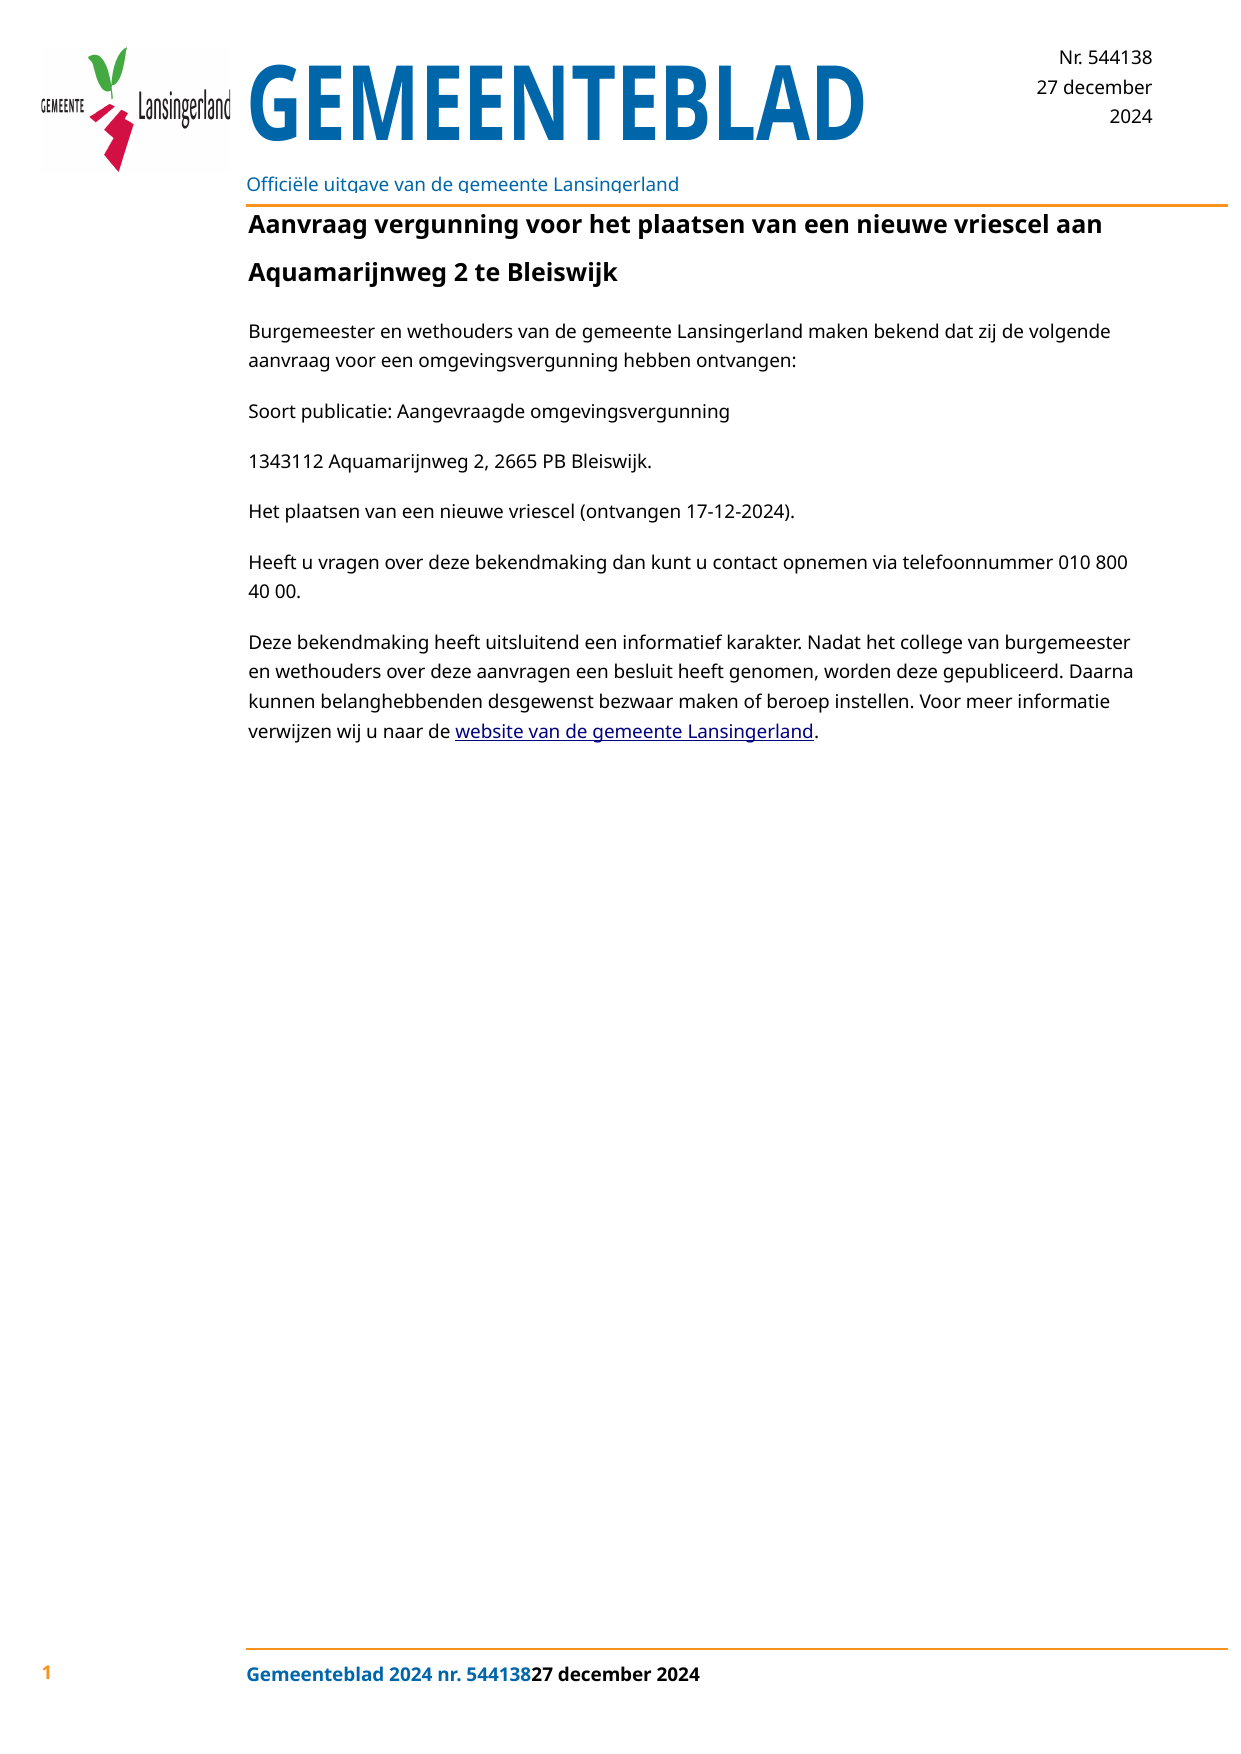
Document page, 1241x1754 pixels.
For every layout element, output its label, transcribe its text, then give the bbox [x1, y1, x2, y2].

text Deze bekendmaking heeft uitsluitend een informatief karakter. Nadat het college van burgemeester en wethouders over deze aanvragen een besluit heeft genomen, worden deze gepubliceerd. Daarna kunnen belanghebbenden desgewenst bezwaar maken of beroep instellen. Voor meer informatie verwijzen wij u naar de website van de gemeente Lansingerland. [248, 629, 1152, 744]
text 1343112 Aquamarijnweg 2, 2665 PB Bleiswijk. [248, 448, 1152, 474]
text Heeft u vragen over deze bekendmaking dan kunt u contact opnemen via telefoonnummer 010 800 40 00. [248, 549, 1152, 604]
text Aanvraag vergunning voor het plaatsen van een nieuwe vriescel aan Aquamarijnweg 2 te Bleiswijk [248, 207, 1152, 288]
text Het plaatsen van een nieuwe vriescel (ontvangen 17-12-2024). [248, 499, 1152, 524]
picture [41, 47, 231, 172]
text Soort publicatie: Aangevraagde omgevingsvergunning [248, 398, 1152, 424]
text Burgemeester en wethouders van de gemeente Lansingerland maken bekend dat zij de volgende aanvraag voor een omgevingsvergunning hebben ontvangen: [248, 318, 1152, 373]
